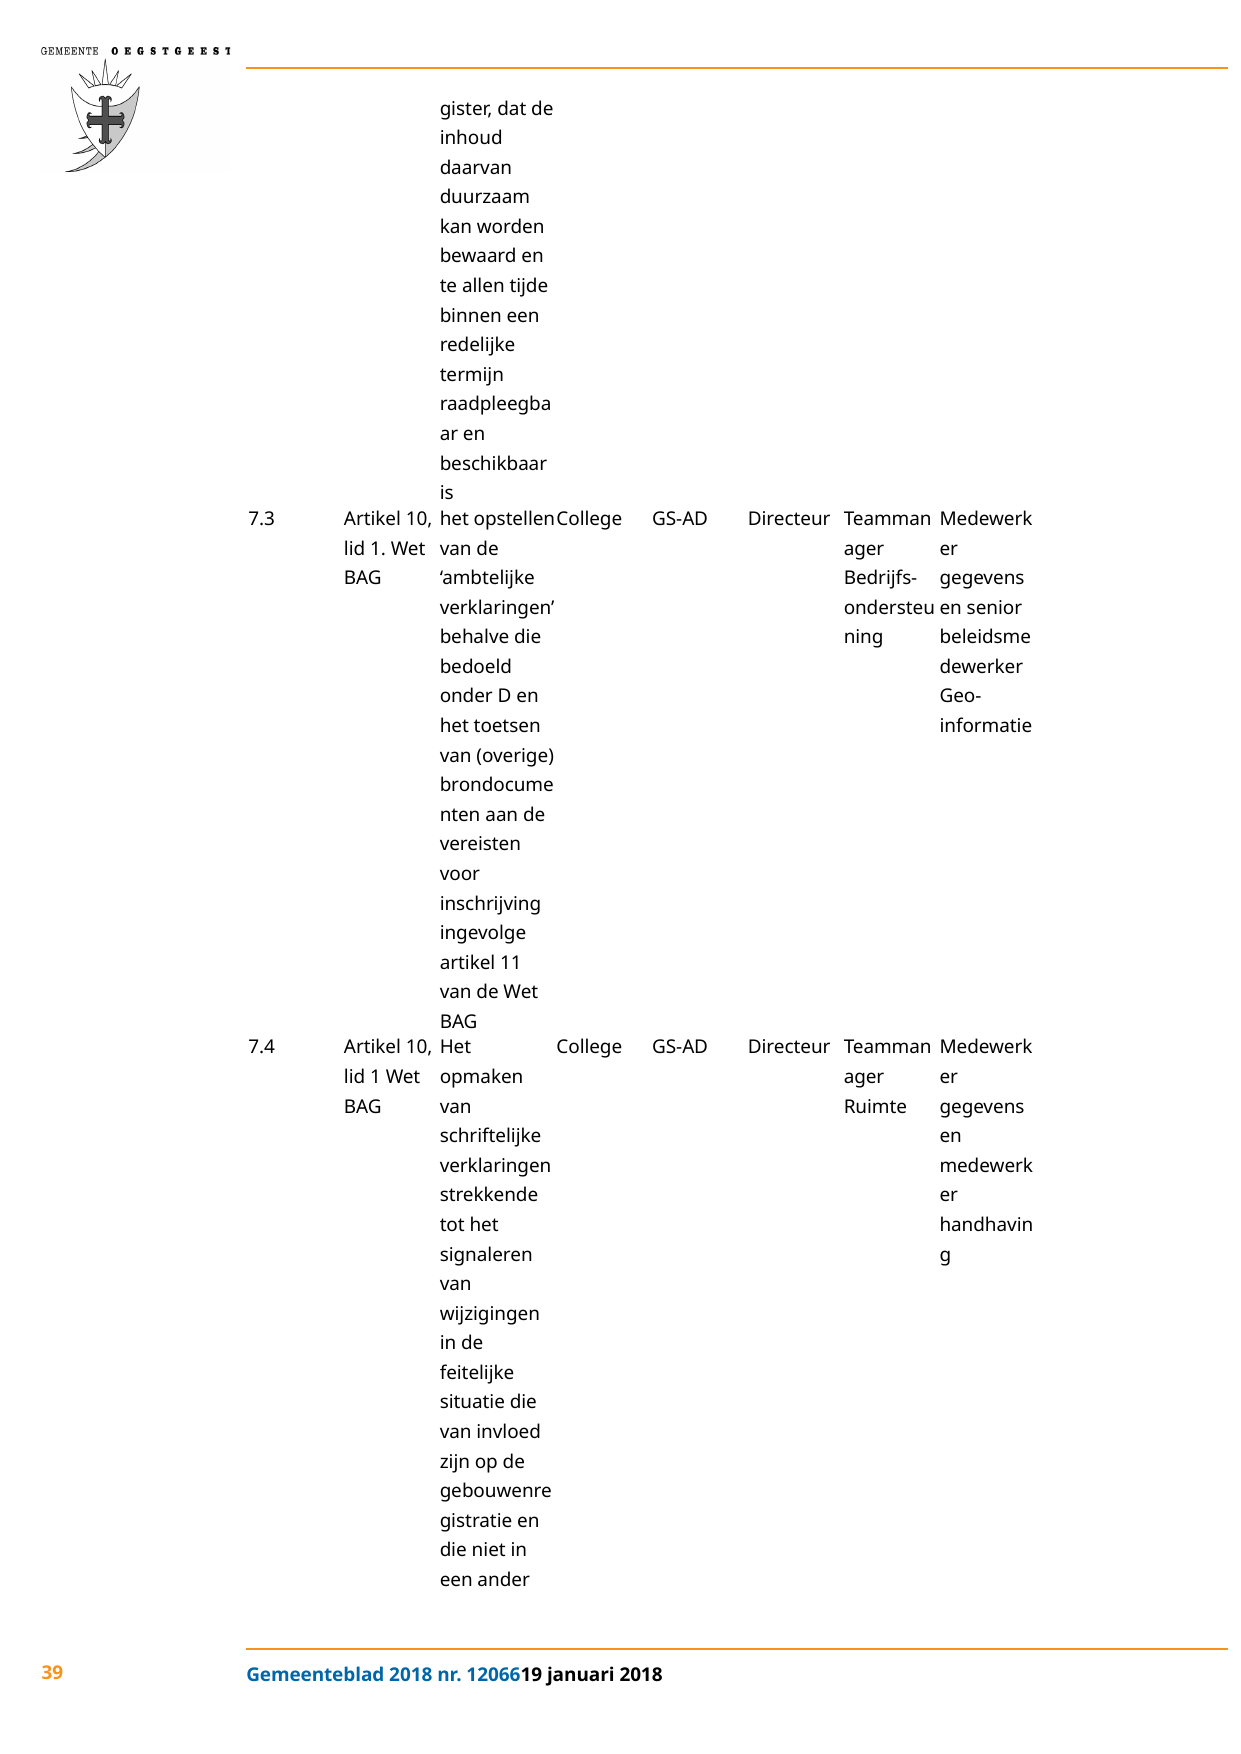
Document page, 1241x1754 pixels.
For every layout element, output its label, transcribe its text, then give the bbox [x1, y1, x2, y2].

table_cell [748, 95, 843, 505]
table_cell Het opmaken van schriftelijke verklaringen strekkende tot het signaleren van wijzigingen in de feitelijke situatie die van invloed zijn op de gebouwenregistratie en die niet in een ander [440, 1034, 556, 1592]
table_cell [344, 95, 439, 505]
table_cell Medewerker gegevens en medewerker handhaving [939, 1034, 1035, 1592]
table_cell Directeur [748, 505, 843, 1034]
table_cell [556, 95, 652, 505]
table_cell 7.3 [248, 505, 344, 1034]
table_cell [1035, 505, 1152, 1034]
table_cell GS-AD [652, 1034, 748, 1592]
table_cell College [556, 1034, 652, 1592]
picture [41, 47, 231, 172]
table_cell [1035, 95, 1152, 505]
table_cell Teammanager Ruimte [844, 1034, 939, 1592]
table_cell Teammanager Bedrijfs-ondersteuning [844, 505, 939, 1034]
table_cell [248, 95, 344, 505]
table_cell College [556, 505, 652, 1034]
table_cell het opstellen van de ‘ambtelijke verklaringen’ behalve die bedoeld onder D en het toetsen van (overige) brondocumenten aan de vereisten voor inschrijving ingevolge artikel 11 van de Wet BAG [440, 505, 556, 1034]
table_cell gister, dat de inhoud daarvan duurzaam kan worden bewaard en te allen tijde binnen een redelijke termijn raadpleegbaar en beschikbaar is [440, 95, 556, 505]
table_cell [844, 95, 939, 505]
table_cell Artikel 10, lid 1. Wet BAG [344, 505, 439, 1034]
table_cell Directeur [748, 1034, 843, 1592]
table_cell [1035, 1034, 1152, 1592]
table_cell [939, 95, 1035, 505]
table_cell 7.4 [248, 1034, 344, 1592]
table_cell GS-AD [652, 505, 748, 1034]
table_cell Medewerker gegevens en senior beleidsmedewerker Geo-informatie [939, 505, 1035, 1034]
table_cell [652, 95, 748, 505]
table_cell Artikel 10, lid 1 Wet BAG [344, 1034, 439, 1592]
